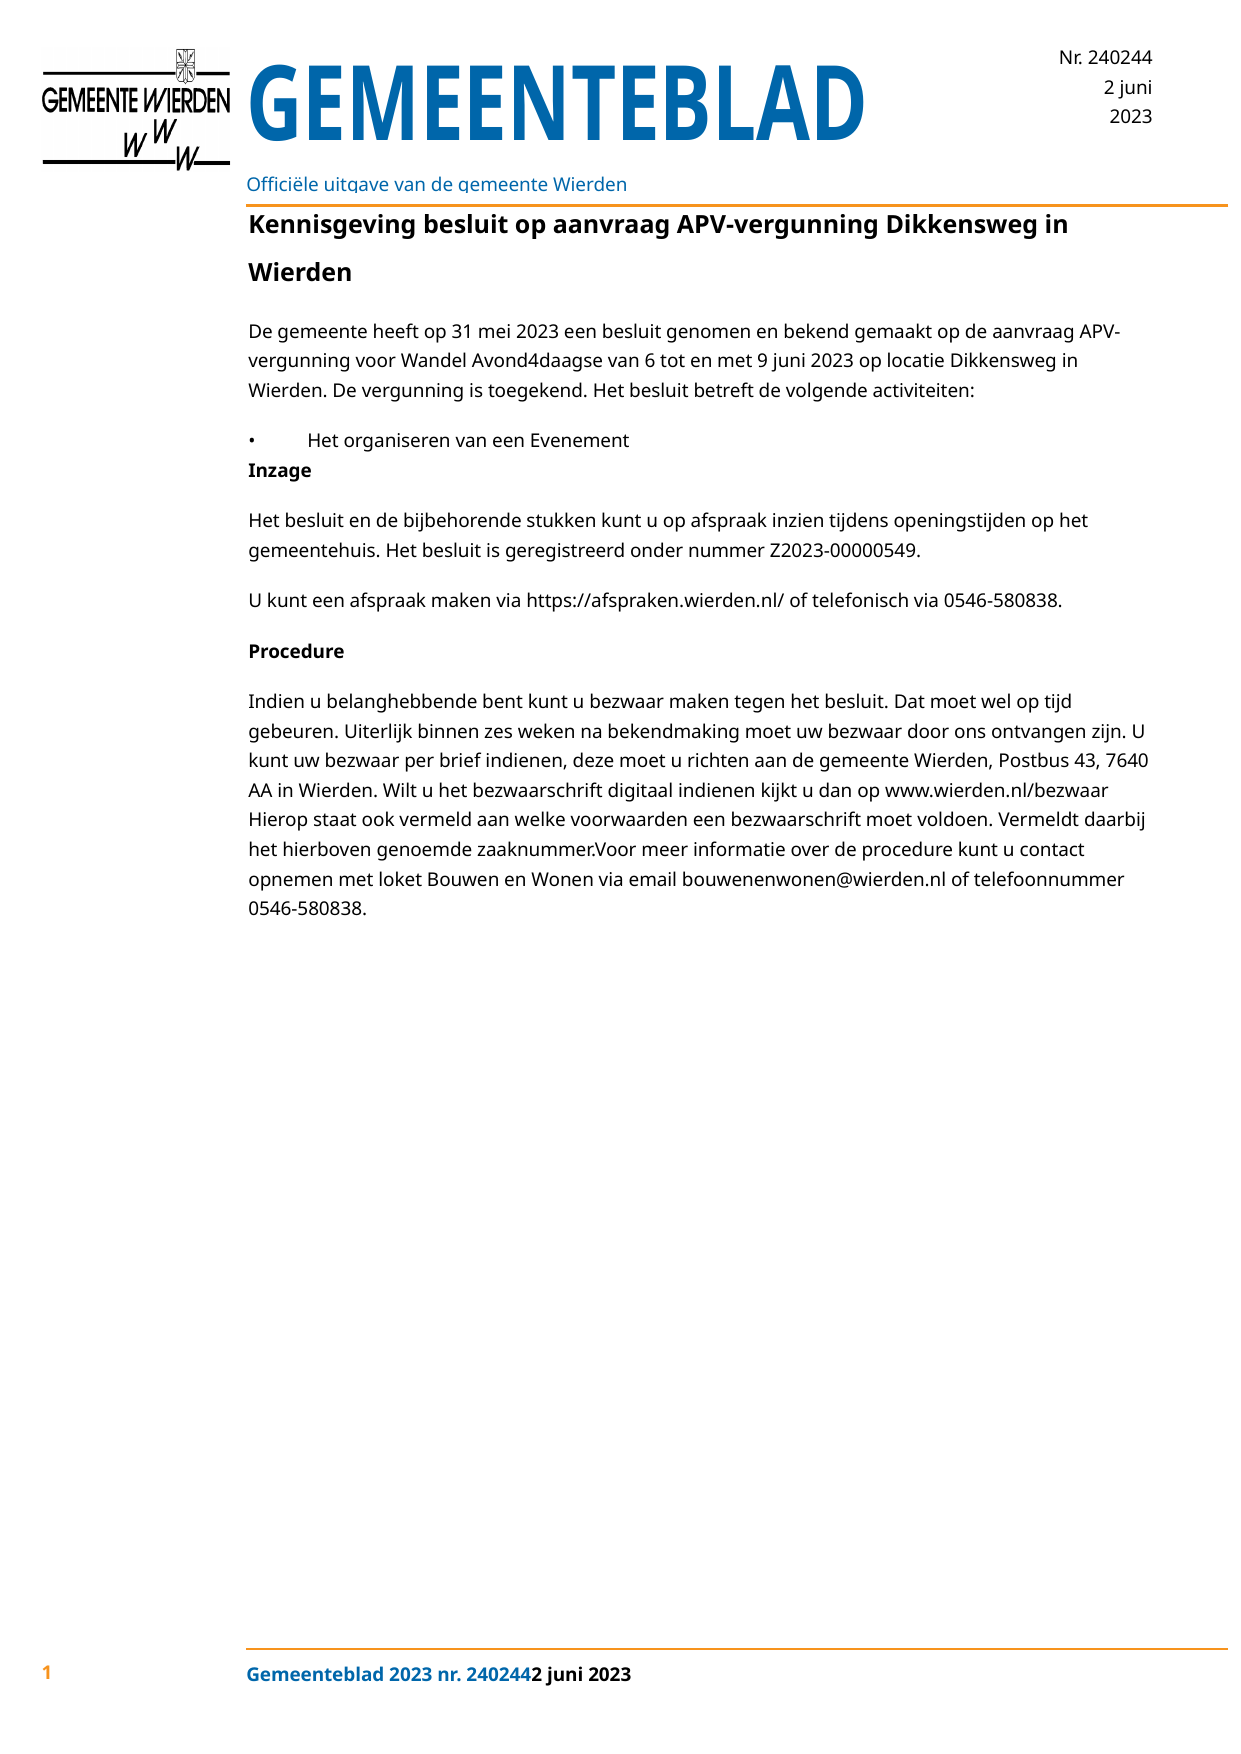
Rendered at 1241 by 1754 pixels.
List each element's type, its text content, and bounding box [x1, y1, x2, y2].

text De gemeente heeft op 31 mei 2023 een besluit genomen en bekend gemaakt op de aanvraag APV-vergunning voor Wandel Avond4daagse van 6 tot en met 9 juni 2023 op locatie Dikkensweg in Wierden. De vergunning is toegekend. Het besluit betreft de volgende activiteiten: [248, 318, 1152, 403]
text Inzage [248, 457, 1152, 483]
text U kunt een afspraak maken via https://afspraken.wierden.nl/ of telefonisch via 0546-580838. [248, 587, 1152, 613]
picture [41, 47, 231, 172]
text Procedure [248, 638, 1152, 664]
text Kennisgeving besluit op aanvraag APV-vergunning Dikkensweg in Wierden [248, 207, 1152, 288]
text Het besluit en de bijbehorende stukken kunt u op afspraak inzien tijdens openingstijden op het gemeentehuis. Het besluit is geregistreerd onder nummer Z2023-00000549. [248, 507, 1152, 563]
text Indien u belanghebbende bent kunt u bezwaar maken tegen het besluit. Dat moet wel op tijd gebeuren. Uiterlijk binnen zes weken na bekendmaking moet uw bezwaar door ons ontvangen zijn. U kunt uw bezwaar per brief indienen, deze moet u richten aan de gemeente Wierden, Postbus 43, 7640 AA in Wierden. Wilt u het bezwaarschrift digitaal indienen kijkt u dan op www.wierden.nl/bezwaar Hierop staat ook vermeld aan welke voorwaarden een bezwaarschrift moet voldoen. Vermeldt daarbij het hierboven genoemde zaaknummer.Voor meer informatie over de procedure kunt u contact opnemen met loket Bouwen en Wonen via email bouwenenwonen@wierden.nl of telefoonnummer 0546-580838. [248, 688, 1152, 921]
list Het organiseren van een Evenement [248, 427, 1152, 453]
